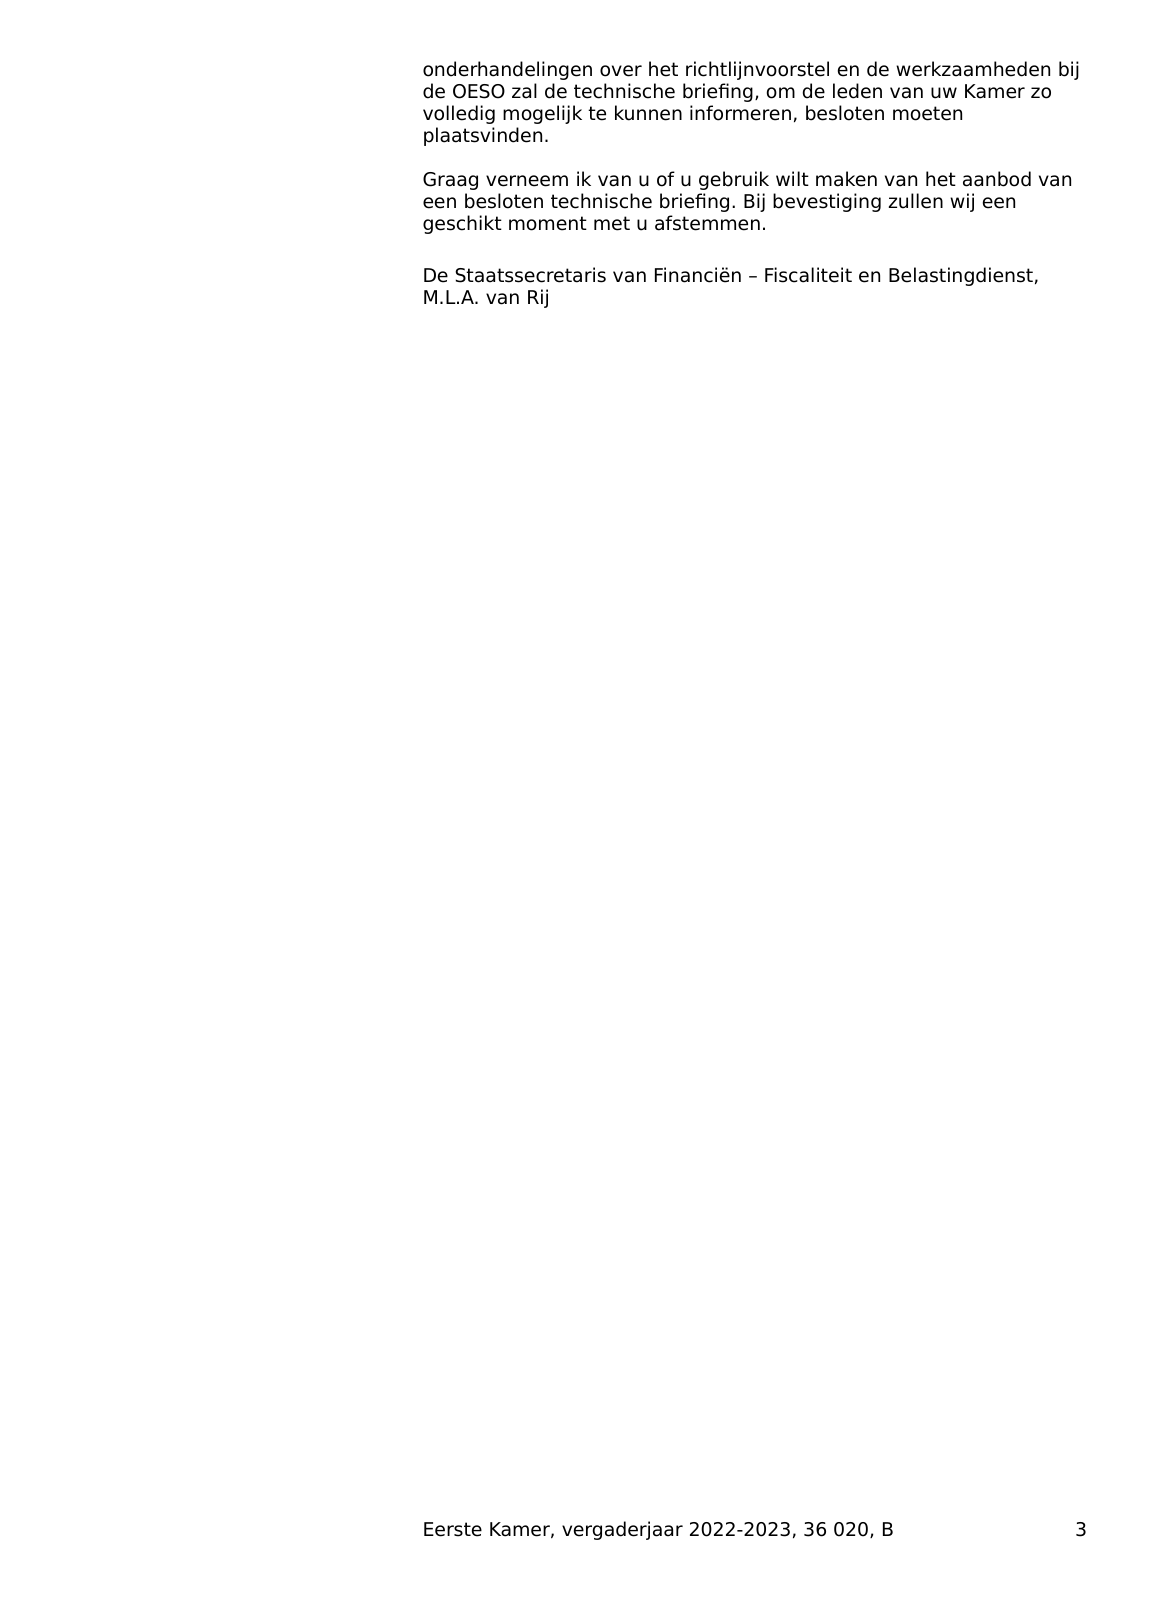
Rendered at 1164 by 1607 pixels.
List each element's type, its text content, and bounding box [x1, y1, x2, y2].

text Graag verneem ik van u of u gebruik wilt maken van het aanbod van een besloten technische briefing. Bij bevestiging zullen wij een geschikt moment met u afstemmen. [422, 169, 1087, 235]
text De Staatssecretaris van Financiën – Fiscaliteit en Belastingdienst, M.L.A. van Rij [422, 265, 1087, 309]
text onderhandelingen over het richtlijnvoorstel en de werkzaamheden bij de OESO zal de technische briefing, om de leden van uw Kamer zo volledig mogelijk te kunnen informeren, besloten moeten plaatsvinden. [422, 59, 1087, 147]
